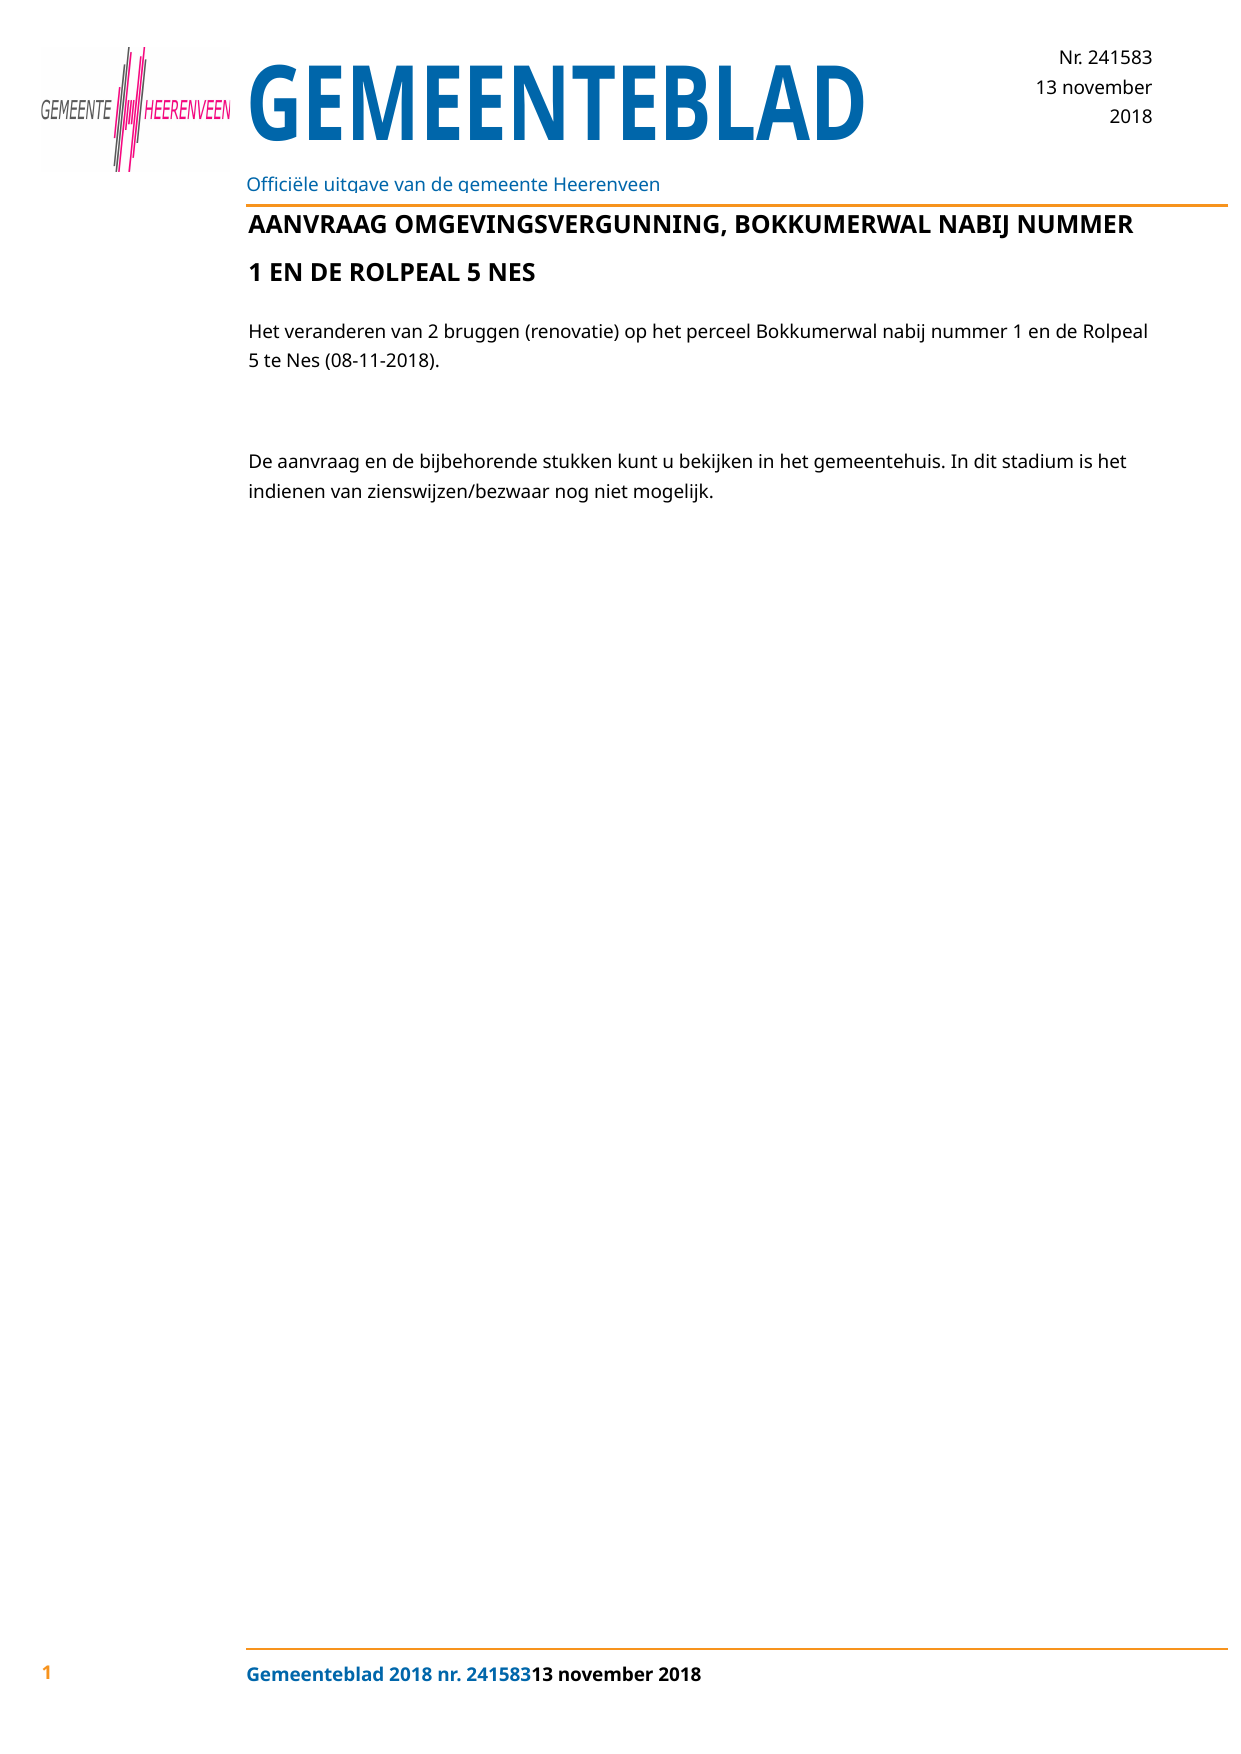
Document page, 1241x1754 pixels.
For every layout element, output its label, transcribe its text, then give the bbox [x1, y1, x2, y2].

picture [41, 47, 231, 172]
text De aanvraag en de bijbehorende stukken kunt u bekijken in het gemeentehuis. In dit stadium is het indienen van zienswijzen/bezwaar nog niet mogelijk. [248, 448, 1152, 504]
text Het veranderen van 2 bruggen (renovatie) op het perceel Bokkumerwal nabij nummer 1 en de Rolpeal 5 te Nes (08-11-2018). [248, 318, 1152, 373]
text AANVRAAG OMGEVINGSVERGUNNING, BOKKUMERWAL NABIJ NUMMER 1 EN DE ROLPEAL 5 NES [248, 207, 1152, 288]
